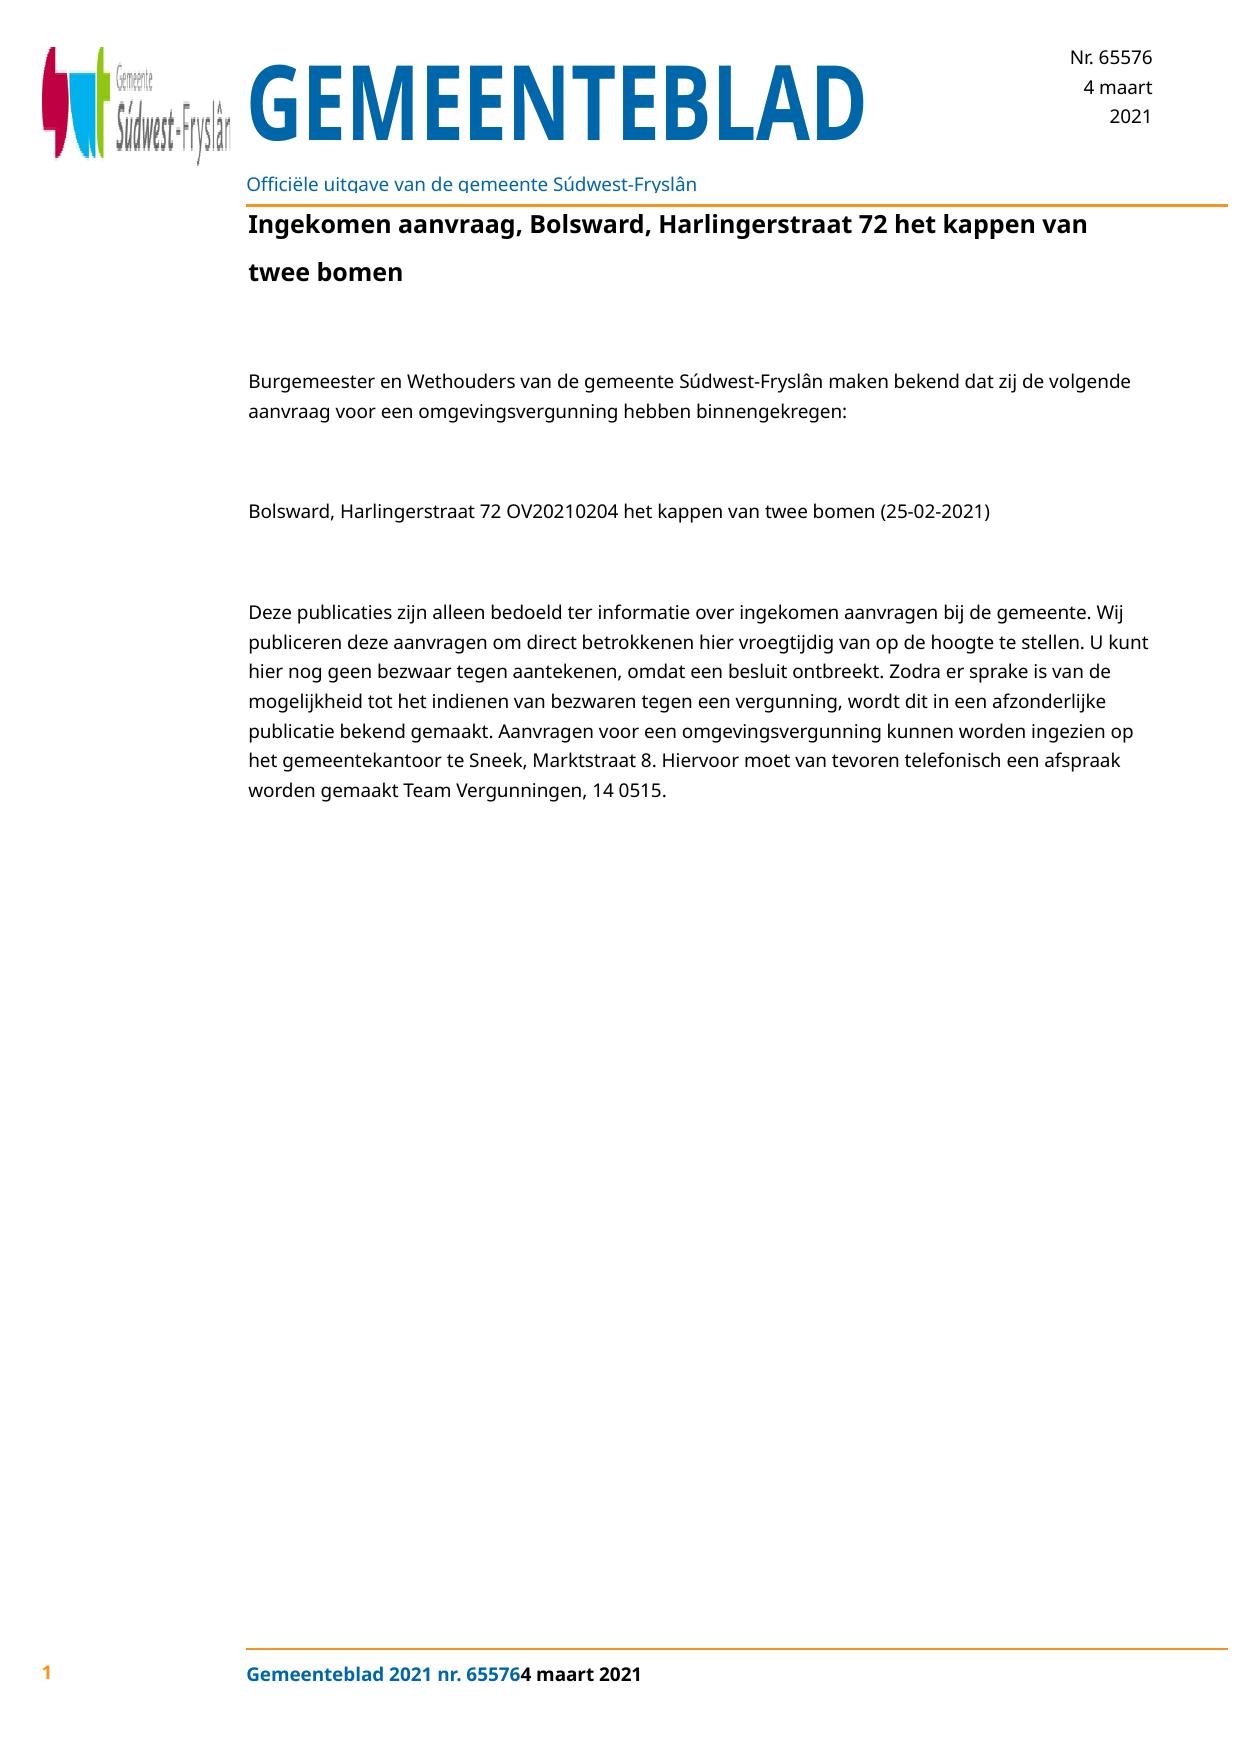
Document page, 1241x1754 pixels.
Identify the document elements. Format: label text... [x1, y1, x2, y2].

text Ingekomen aanvraag, Bolsward, Harlingerstraat 72 het kappen van twee bomen [248, 207, 1152, 288]
text Bolsward, Harlingerstraat 72 OV20210204 het kappen van twee bomen (25-02-2021) [248, 499, 1152, 524]
text Burgemeester en Wethouders van de gemeente Súdwest-Fryslân maken bekend dat zij de volgende aanvraag voor een omgevingsvergunning hebben binnengekregen: [248, 368, 1152, 424]
picture [41, 47, 231, 172]
text Deze publicaties zijn alleen bedoeld ter informatie over ingekomen aanvragen bij de gemeente. Wij publiceren deze aanvragen om direct betrokkenen hier vroegtijdig van op de hoogte te stellen. U kunt hier nog geen bezwaar tegen aantekenen, omdat een besluit ontbreekt. Zodra er sprake is van de mogelijkheid tot het indienen van bezwaren tegen een vergunning, wordt dit in een afzonderlijke publicatie bekend gemaakt. Aanvragen voor een omgevingsvergunning kunnen worden ingezien op het gemeentekantoor te Sneek, Marktstraat 8. Hiervoor moet van tevoren telefonisch een afspraak worden gemaakt Team Vergunningen, 14 0515. [248, 599, 1152, 803]
